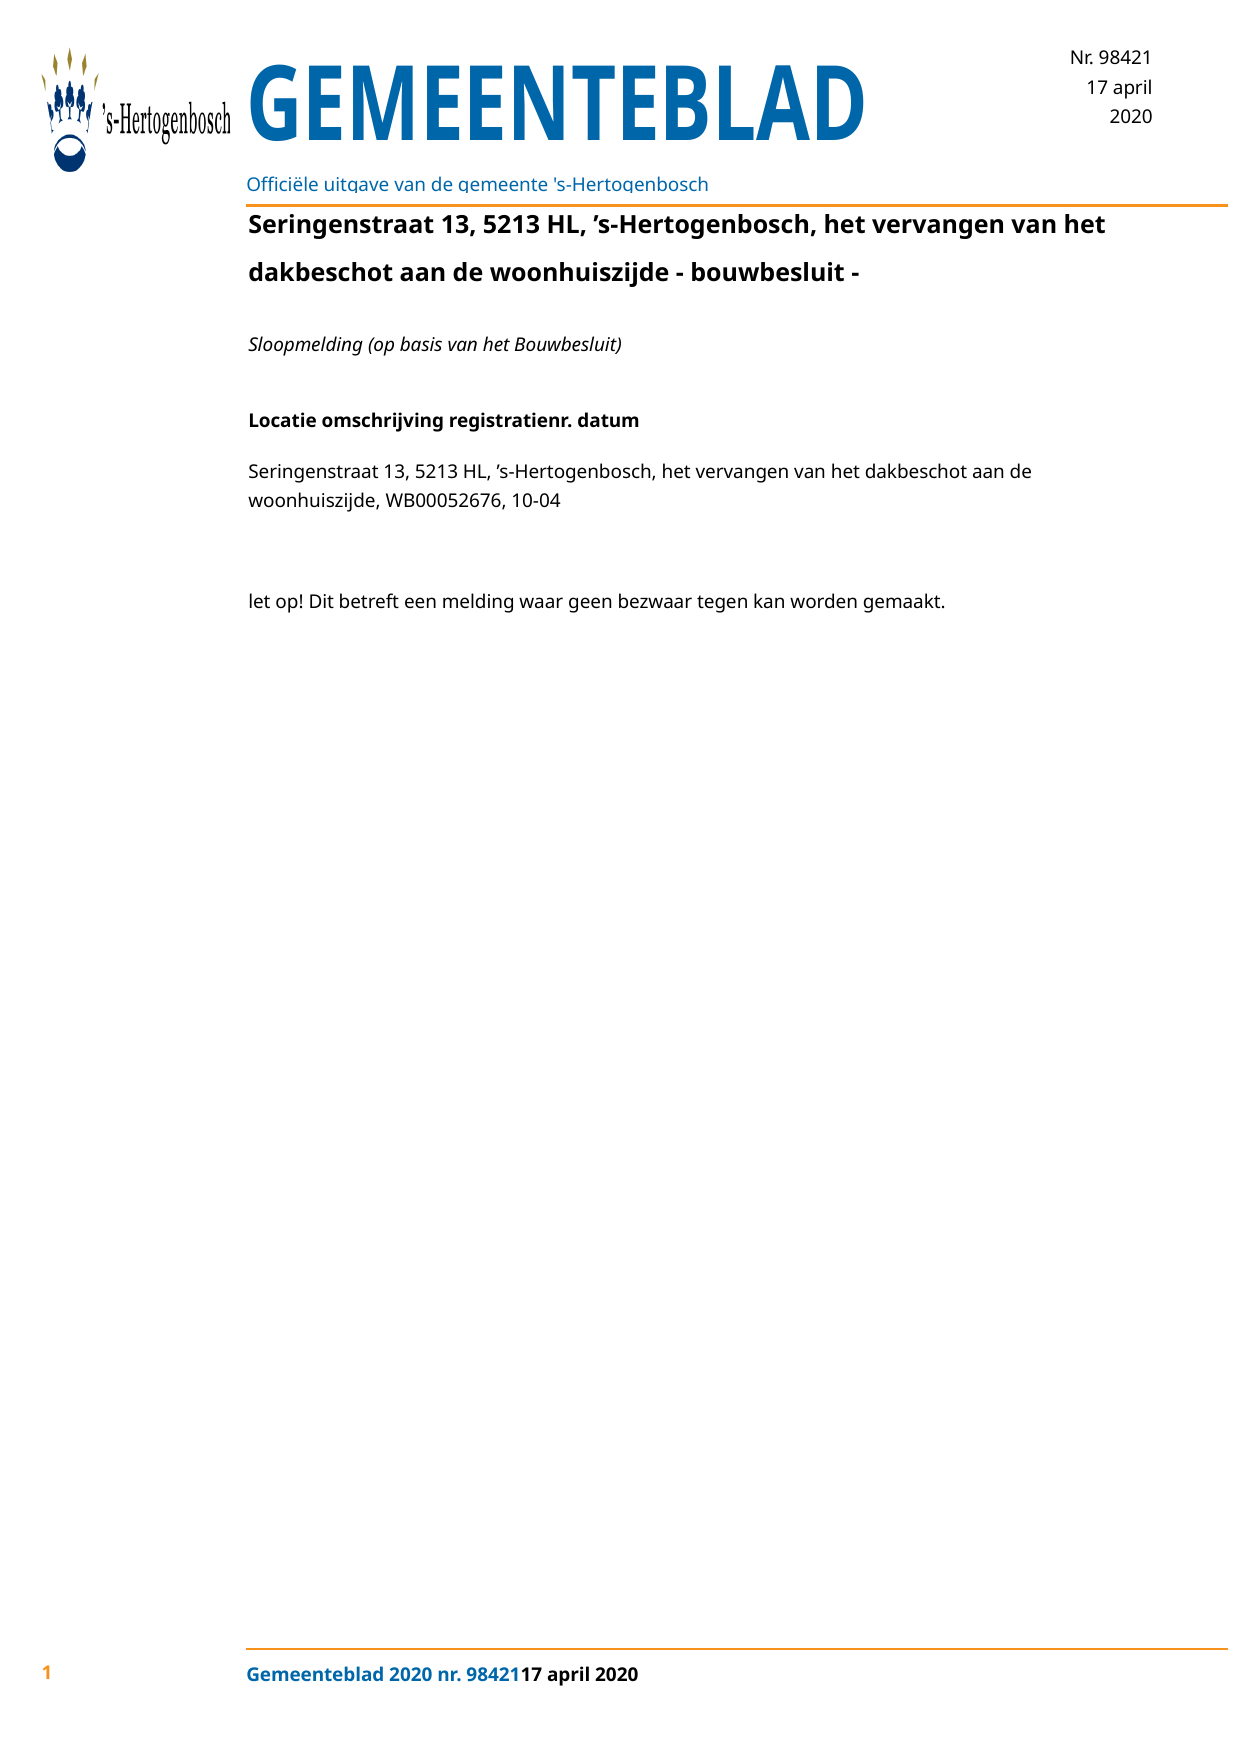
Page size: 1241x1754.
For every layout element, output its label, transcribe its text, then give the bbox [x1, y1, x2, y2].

text Seringenstraat 13, 5213 HL, ’s-Hertogenbosch, het vervangen van het dakbeschot aan de woonhuiszijde, WB00052676, 10-04 [248, 458, 1152, 513]
text Seringenstraat 13, 5213 HL, ’s-Hertogenbosch, het vervangen van het dakbeschot aan de woonhuiszijde - bouwbesluit - [248, 207, 1152, 288]
text Locatie omschrijving registratienr. datum [248, 408, 1152, 433]
picture [41, 47, 231, 172]
text let op! Dit betreft een melding waar geen bezwaar tegen kan worden gemaakt. [248, 588, 1152, 614]
text Sloopmelding (op basis van het Bouwbesluit) [248, 331, 1152, 357]
